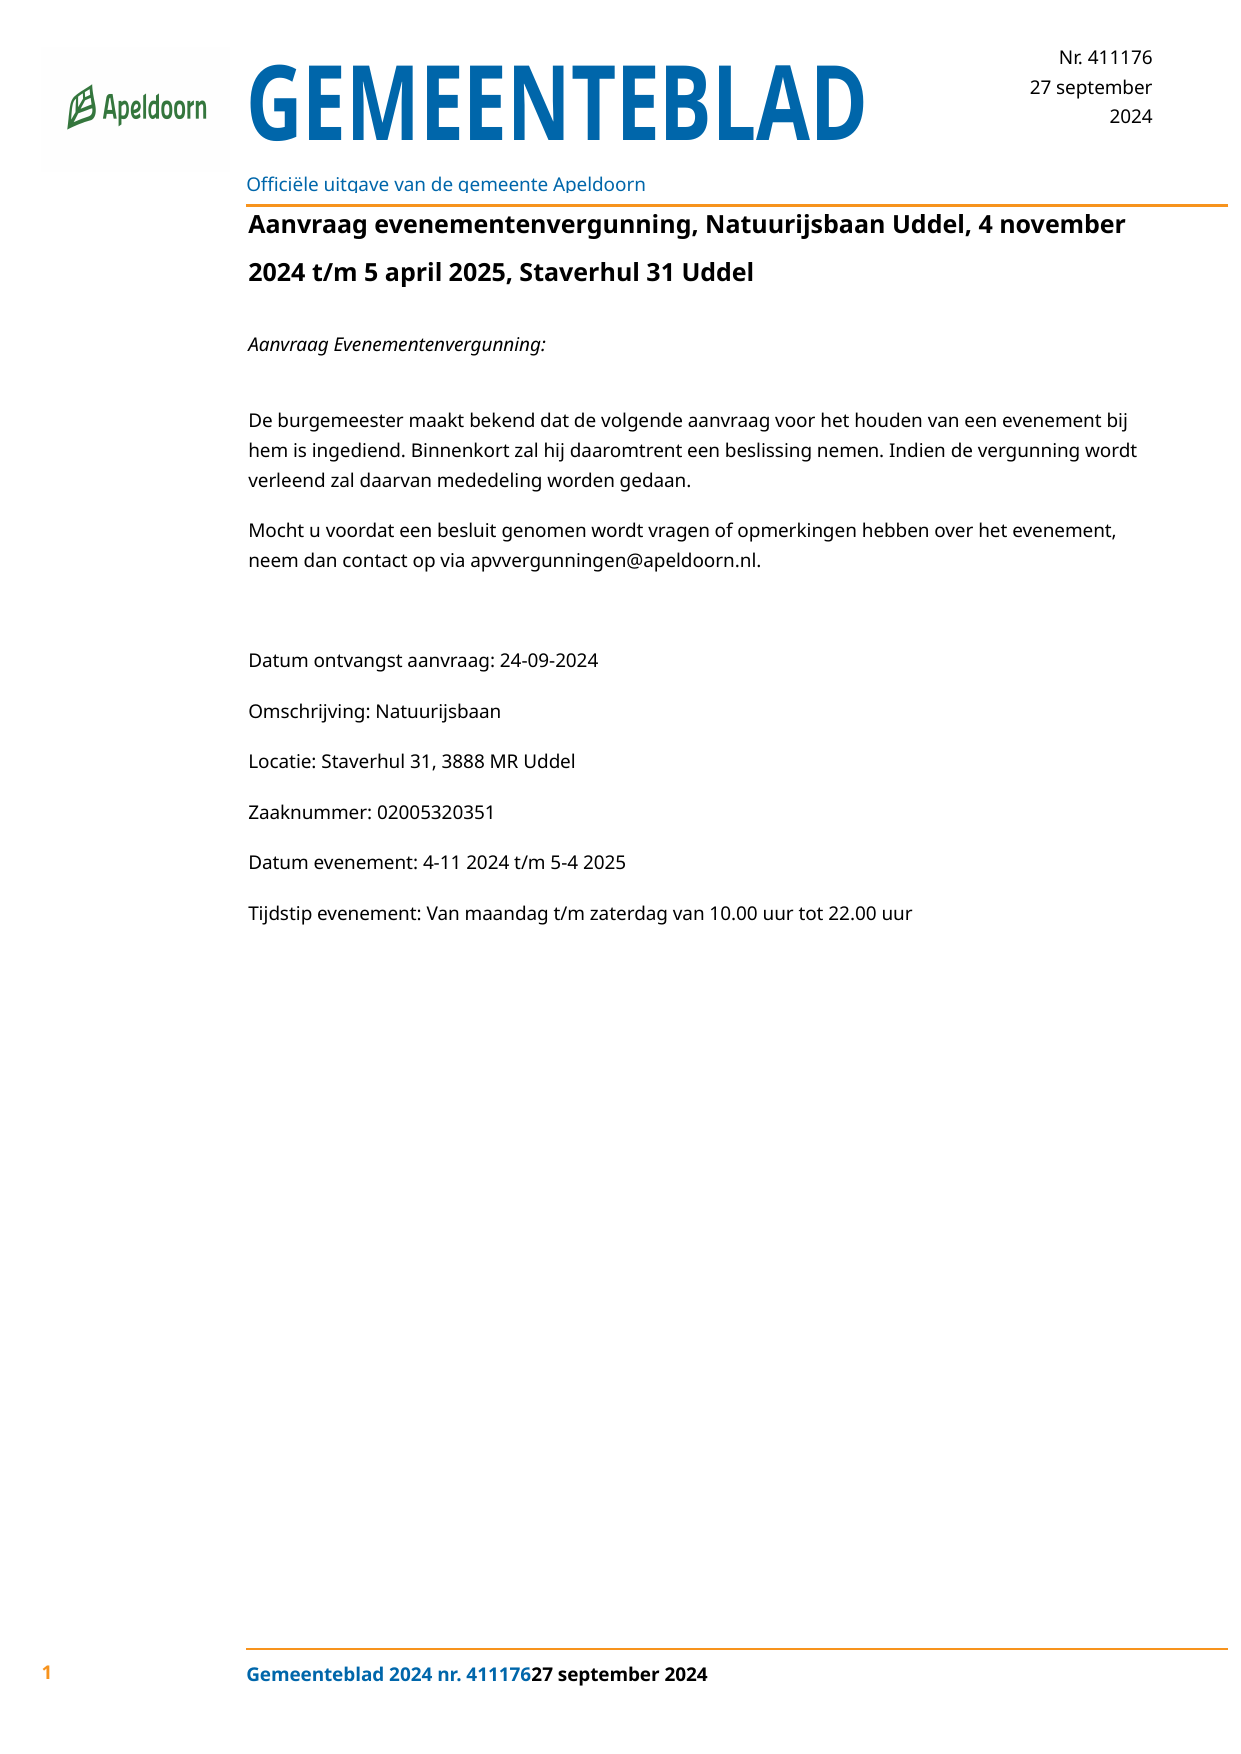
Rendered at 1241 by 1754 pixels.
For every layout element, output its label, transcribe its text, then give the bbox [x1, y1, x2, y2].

text Aanvraag evenementenvergunning, Natuurijsbaan Uddel, 4 november 2024 t/m 5 april 2025, Staverhul 31 Uddel [248, 207, 1152, 288]
text Tijdstip evenement: Van maandag t/m zaterdag van 10.00 uur tot 22.00 uur [248, 900, 1152, 925]
text Datum evenement: 4-11 2024 t/m 5-4 2025 [248, 849, 1152, 875]
text Locatie: Staverhul 31, 3888 MR Uddel [248, 748, 1152, 774]
text De burgemeester maakt bekend dat de volgende aanvraag voor het houden van een evenement bij hem is ingediend. Binnenkort zal hij daaromtrent een beslissing nemen. Indien de vergunning wordt verleend zal daarvan mededeling worden gedaan. [248, 408, 1152, 492]
text Aanvraag Evenementenvergunning: [248, 331, 1152, 357]
text Mocht u voordat een besluit genomen wordt vragen of opmerkingen hebben over het evenement, neem dan contact op via apvvergunningen@apeldoorn.nl. [248, 517, 1152, 572]
text Datum ontvangst aanvraag: 24-09-2024 [248, 648, 1152, 673]
text Zaaknummer: 02005320351 [248, 799, 1152, 824]
picture [41, 47, 231, 172]
text Omschrijving: Natuurijsbaan [248, 698, 1152, 724]
